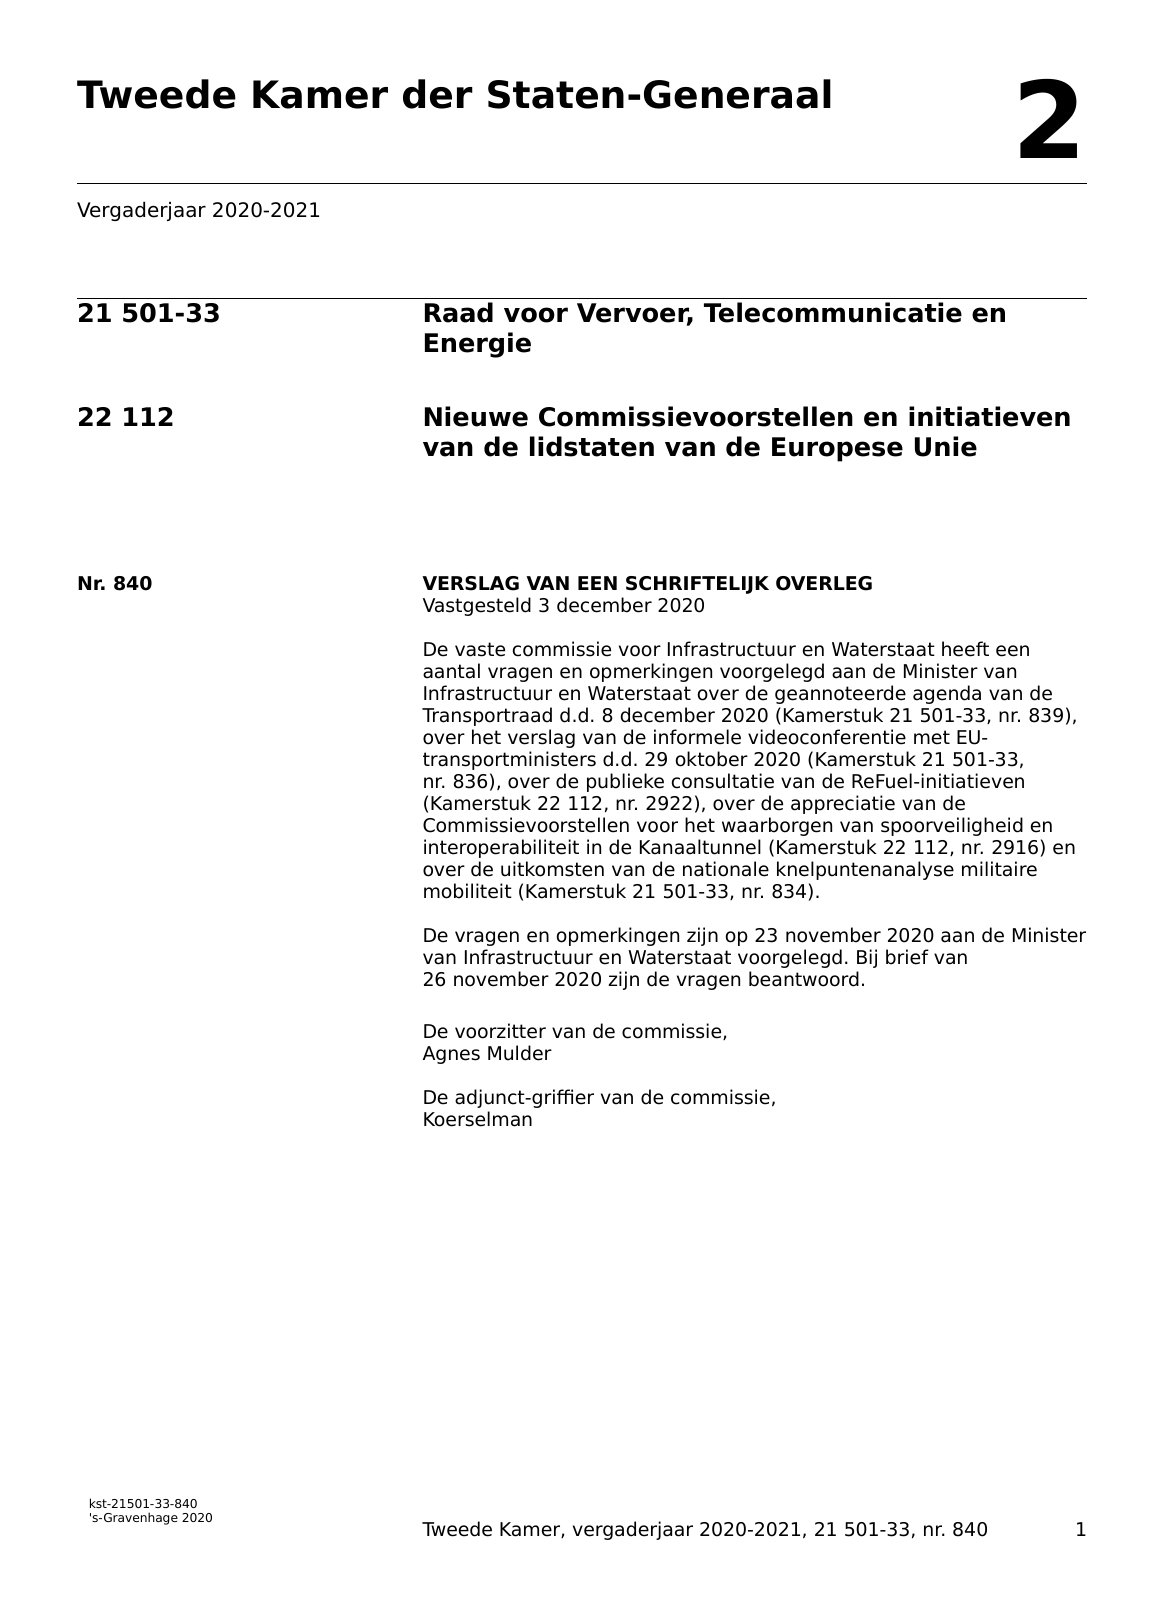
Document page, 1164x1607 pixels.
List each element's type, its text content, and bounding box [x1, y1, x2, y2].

text De voorzitter van de commissie, Agnes Mulder [422, 1021, 1087, 1065]
subtitle 21 501-33 Raad voor Vervoer, Telecommunicatie en Energie [77, 299, 1087, 358]
text Vastgesteld 3 december 2020 [422, 595, 1087, 617]
table_cell Vergaderjaar 2020-2021 [77, 184, 1087, 298]
table_header Tweede Kamer der Staten-Generaal [77, 59, 886, 183]
text De vragen en opmerkingen zijn op 23 november 2020 aan de Minister van Infrastructuur en Waterstaat voorgelegd. Bij brief van 26 november 2020 zijn de vragen beantwoord. [422, 925, 1087, 991]
text 's-Gravenhage 2020 [88, 1511, 323, 1525]
text kst-21501-33-840 [88, 1497, 323, 1511]
text De vaste commissie voor Infrastructuur en Waterstaat heeft een aantal vragen en opmerkingen voorgelegd aan de Minister van Infrastructuur en Waterstaat over de geannoteerde agenda van de Transportraad d.d. 8 december 2020 (Kamerstuk 21 501-33, nr. 839), over het verslag van de informele videoconferentie met EU-transportministers d.d. 29 oktober 2020 (Kamerstuk 21 501-33, nr. 836), over de publieke consultatie van de ReFuel-initiatieven (Kamerstuk 22 112, nr. 2922), over de appreciatie van de Commissievoorstellen voor het waarborgen van spoorveiligheid en interoperabiliteit in de Kanaaltunnel (Kamerstuk 22 112, nr. 2916) en over de uitkomsten van de nationale knelpuntenanalyse militaire mobiliteit (Kamerstuk 21 501-33, nr. 834). [422, 639, 1087, 903]
subtitle 22 112 Nieuwe Commissievoorstellen en initiatieven van de lidstaten van de Europese Unie [77, 403, 1087, 462]
text De adjunct-griffier van de commissie, Koerselman [422, 1087, 1087, 1131]
table_header 2 [886, 59, 1087, 183]
subtitle Nr. 840 VERSLAG VAN EEN SCHRIFTELIJK OVERLEG [77, 573, 1087, 595]
